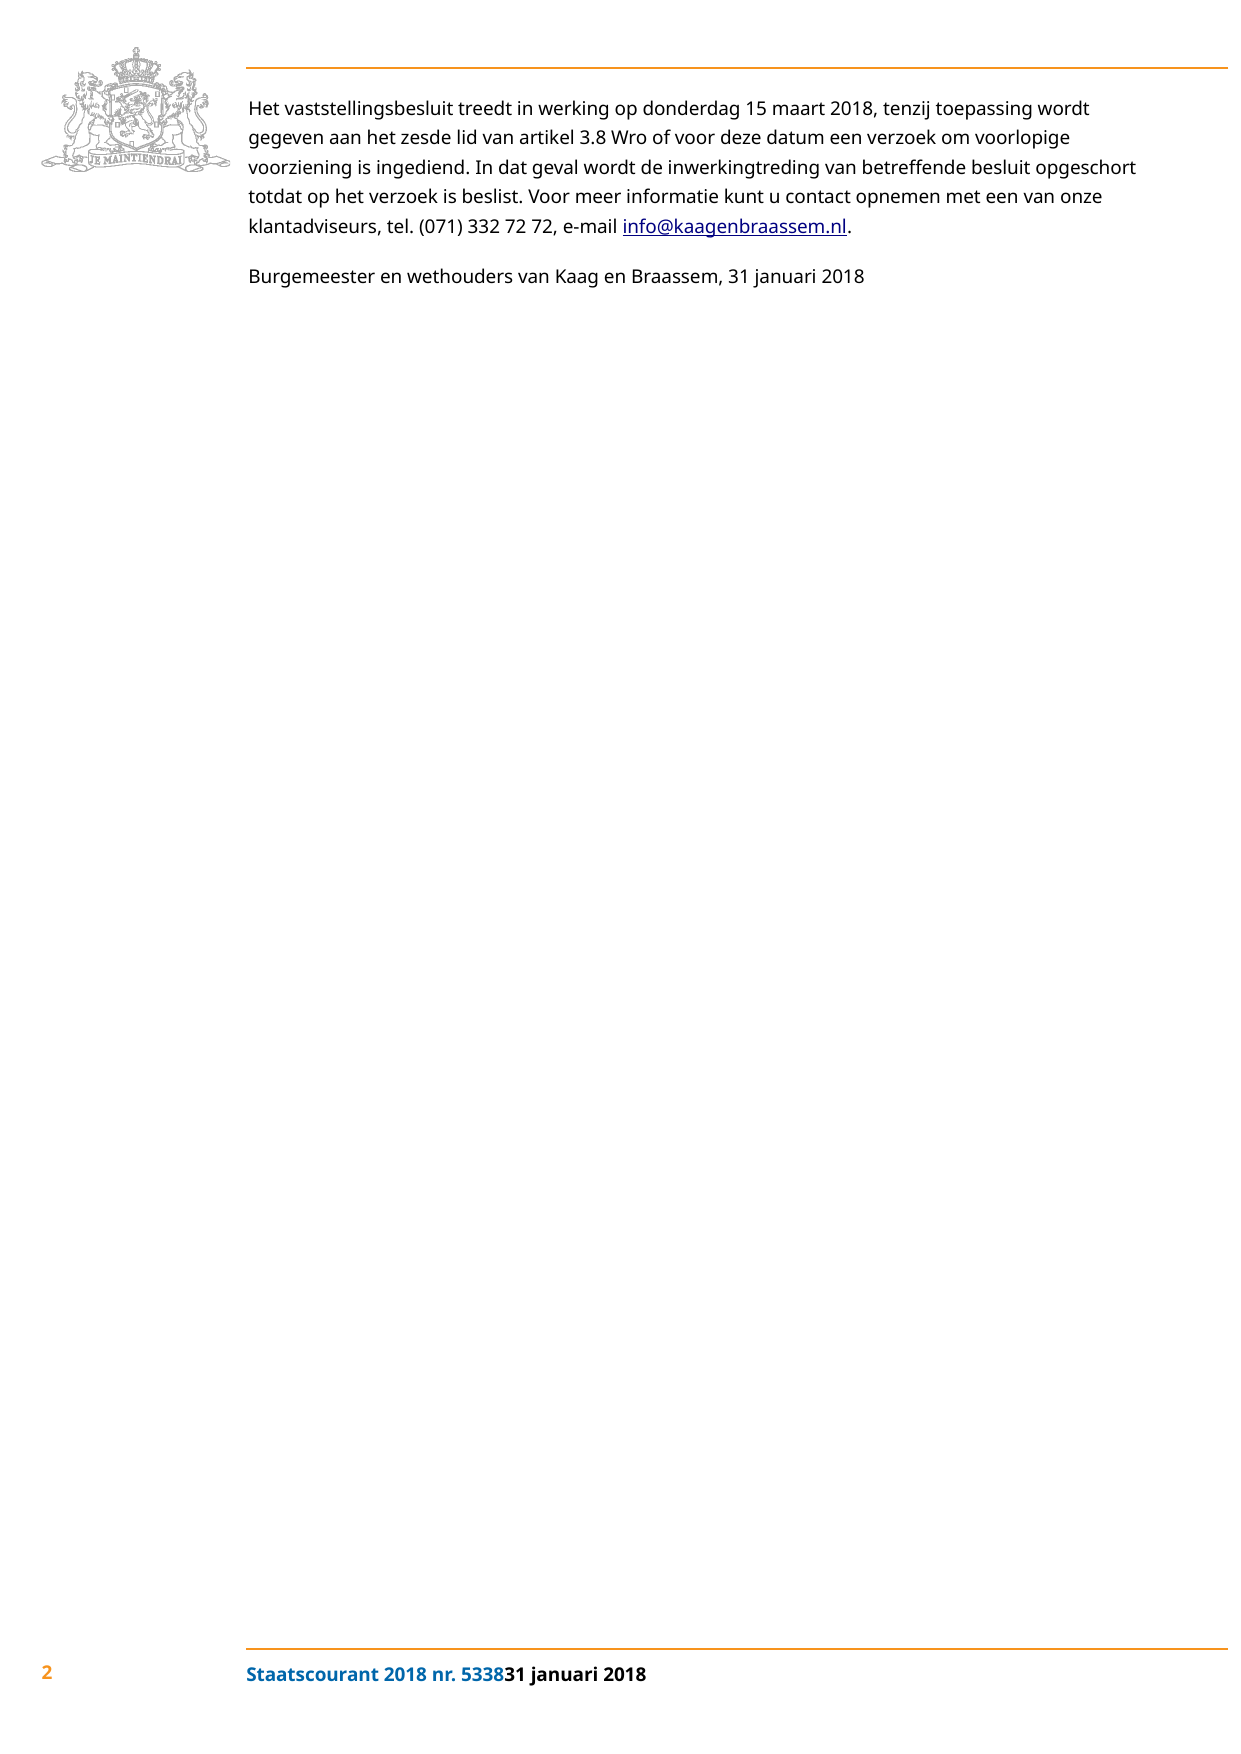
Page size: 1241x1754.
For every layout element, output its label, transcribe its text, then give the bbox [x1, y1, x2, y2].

picture [41, 47, 231, 172]
text Burgemeester en wethouders van Kaag en Braassem, 31 januari 2018 [248, 263, 1152, 289]
text Het vaststellingsbesluit treedt in werking op donderdag 15 maart 2018, tenzij toepassing wordt gegeven aan het zesde lid van artikel 3.8 Wro of voor deze datum een verzoek om voorlopige voorziening is ingediend. In dat geval wordt de inwerkingtreding van betreffende besluit opgeschort totdat op het verzoek is beslist. Voor meer informatie kunt u contact opnemen met een van onze klantadviseurs, tel. (071) 332 72 72, e-mail info@kaagenbraassem.nl. [248, 95, 1152, 239]
